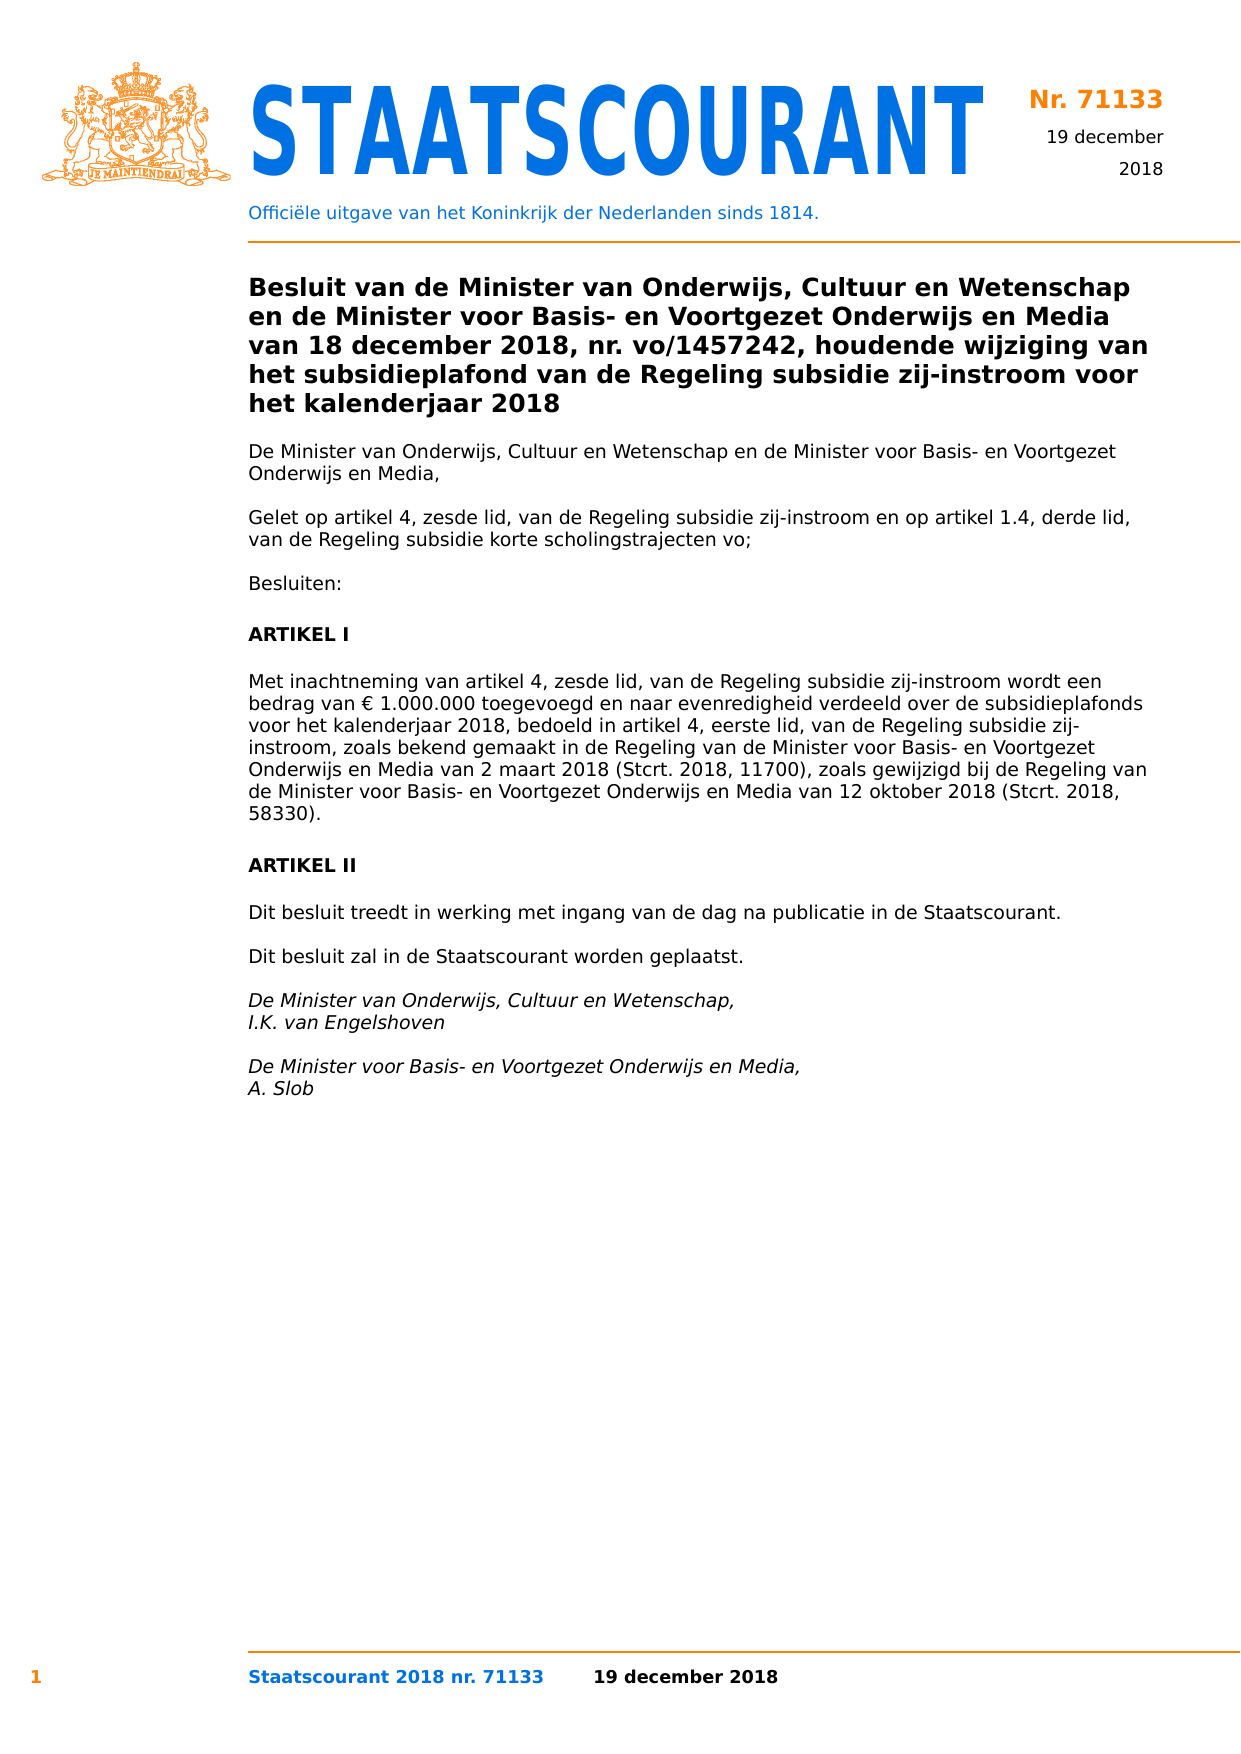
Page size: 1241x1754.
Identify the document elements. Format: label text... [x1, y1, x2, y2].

table_header Nr. 71133 [998, 62, 1240, 121]
table_cell 2018 [998, 153, 1240, 203]
picture [41, 62, 231, 186]
text Dit besluit zal in de Staatscourant worden geplaatst. [248, 946, 1163, 968]
subtitle ARTIKEL II [248, 855, 1163, 877]
text De Minister voor Basis- en Voortgezet Onderwijs en Media, A. Slob [248, 1056, 1163, 1100]
text Dit besluit treedt in werking met ingang van de dag na publicatie in de Staatscourant. [248, 902, 1163, 924]
table_cell Officiële uitgave van het Koninkrijk der Nederlanden sinds 1814. [248, 203, 1240, 241]
subtitle ARTIKEL I [248, 624, 1163, 646]
table_header STAATSCOURANT [248, 62, 998, 203]
subtitle Besluit van de Minister van Onderwijs, Cultuur en Wetenschap en de Minister voor Basis- en Voortgezet Onderwijs en Media van 18 december 2018, nr. vo/1457242, houdende wijziging van het subsidieplafond van de Regeling subsidie zij-instroom voor het kalenderjaar 2018 [248, 273, 1163, 419]
text De Minister van Onderwijs, Cultuur en Wetenschap en de Minister voor Basis- en Voortgezet Onderwijs en Media, [248, 441, 1163, 485]
text Besluiten: [248, 572, 1163, 594]
text Met inachtneming van artikel 4, zesde lid, van de Regeling subsidie zij-instroom wordt een bedrag van € 1.000.000 toegevoegd en naar evenredigheid verdeeld over de subsidieplafonds voor het kalenderjaar 2018, bedoeld in artikel 4, eerste lid, van de Regeling subsidie zij-instroom, zoals bekend gemaakt in de Regeling van de Minister voor Basis- en Voortgezet Onderwijs en Media van 2 maart 2018 (Stcrt. 2018, 11700), zoals gewijzigd bij de Regeling van de Minister voor Basis- en Voortgezet Onderwijs en Media van 12 oktober 2018 (Stcrt. 2018, 58330). [248, 671, 1163, 825]
table_cell 19 december [998, 121, 1240, 153]
text De Minister van Onderwijs, Cultuur en Wetenschap, I.K. van Engelshoven [248, 990, 1163, 1034]
table_header [25, 62, 248, 241]
text Gelet op artikel 4, zesde lid, van de Regeling subsidie zij-instroom en op artikel 1.4, derde lid, van de Regeling subsidie korte scholingstrajecten vo; [248, 507, 1163, 551]
